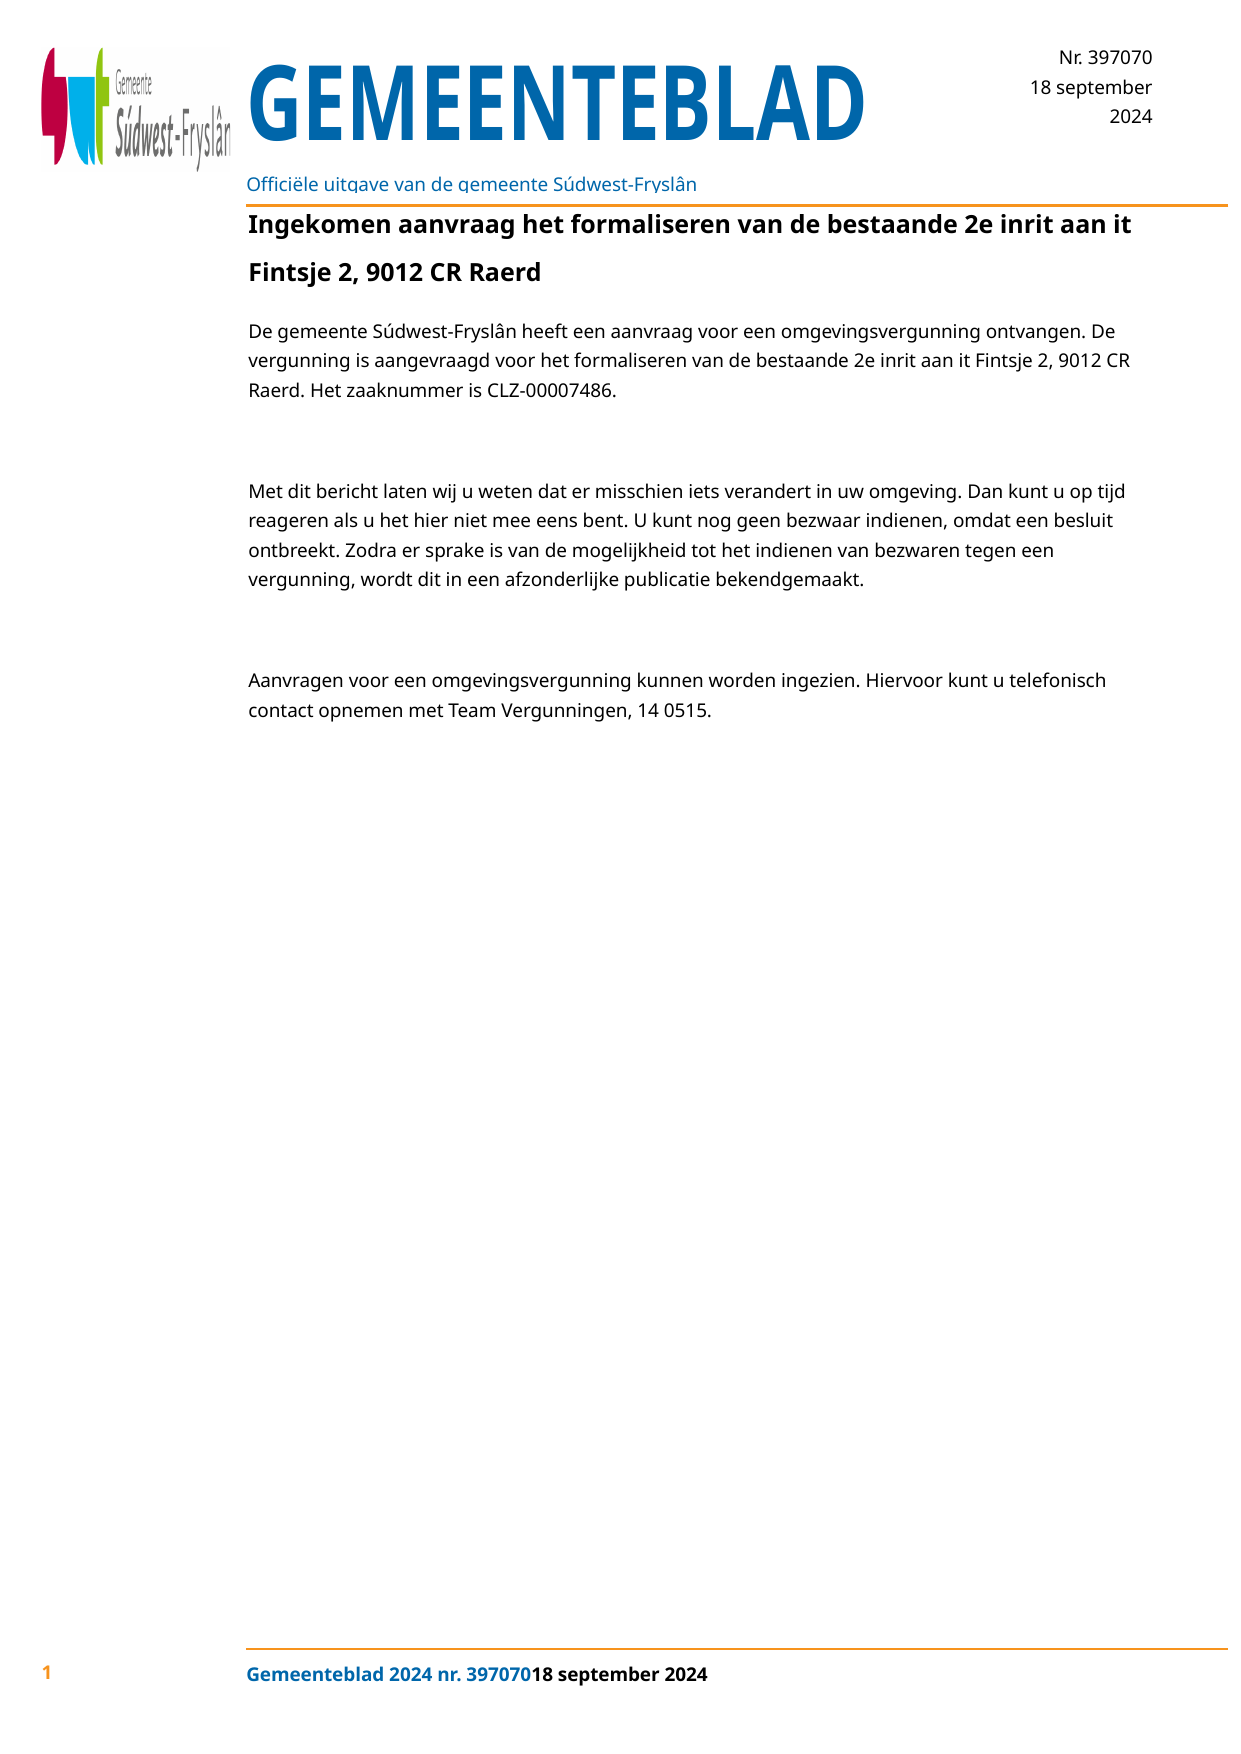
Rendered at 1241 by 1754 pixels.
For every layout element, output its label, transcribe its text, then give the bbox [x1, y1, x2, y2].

picture [41, 47, 231, 172]
text Met dit bericht laten wij u weten dat er misschien iets verandert in uw omgeving. Dan kunt u op tijd reageren als u het hier niet mee eens bent. U kunt nog geen bezwaar indienen, omdat een besluit ontbreekt. Zodra er sprake is van de mogelijkheid tot het indienen van bezwaren tegen een vergunning, wordt dit in een afzonderlijke publicatie bekendgemaakt. [248, 478, 1152, 592]
text Ingekomen aanvraag het formaliseren van de bestaande 2e inrit aan it Fintsje 2, 9012 CR Raerd [248, 207, 1152, 288]
text Aanvragen voor een omgevingsvergunning kunnen worden ingezien. Hiervoor kunt u telefonisch contact opnemen met Team Vergunningen, 14 0515. [248, 667, 1152, 723]
text De gemeente Súdwest-Fryslân heeft een aanvraag voor een omgevingsvergunning ontvangen. De vergunning is aangevraagd voor het formaliseren van de bestaande 2e inrit aan it Fintsje 2, 9012 CR Raerd. Het zaaknummer is CLZ-00007486. [248, 318, 1152, 403]
